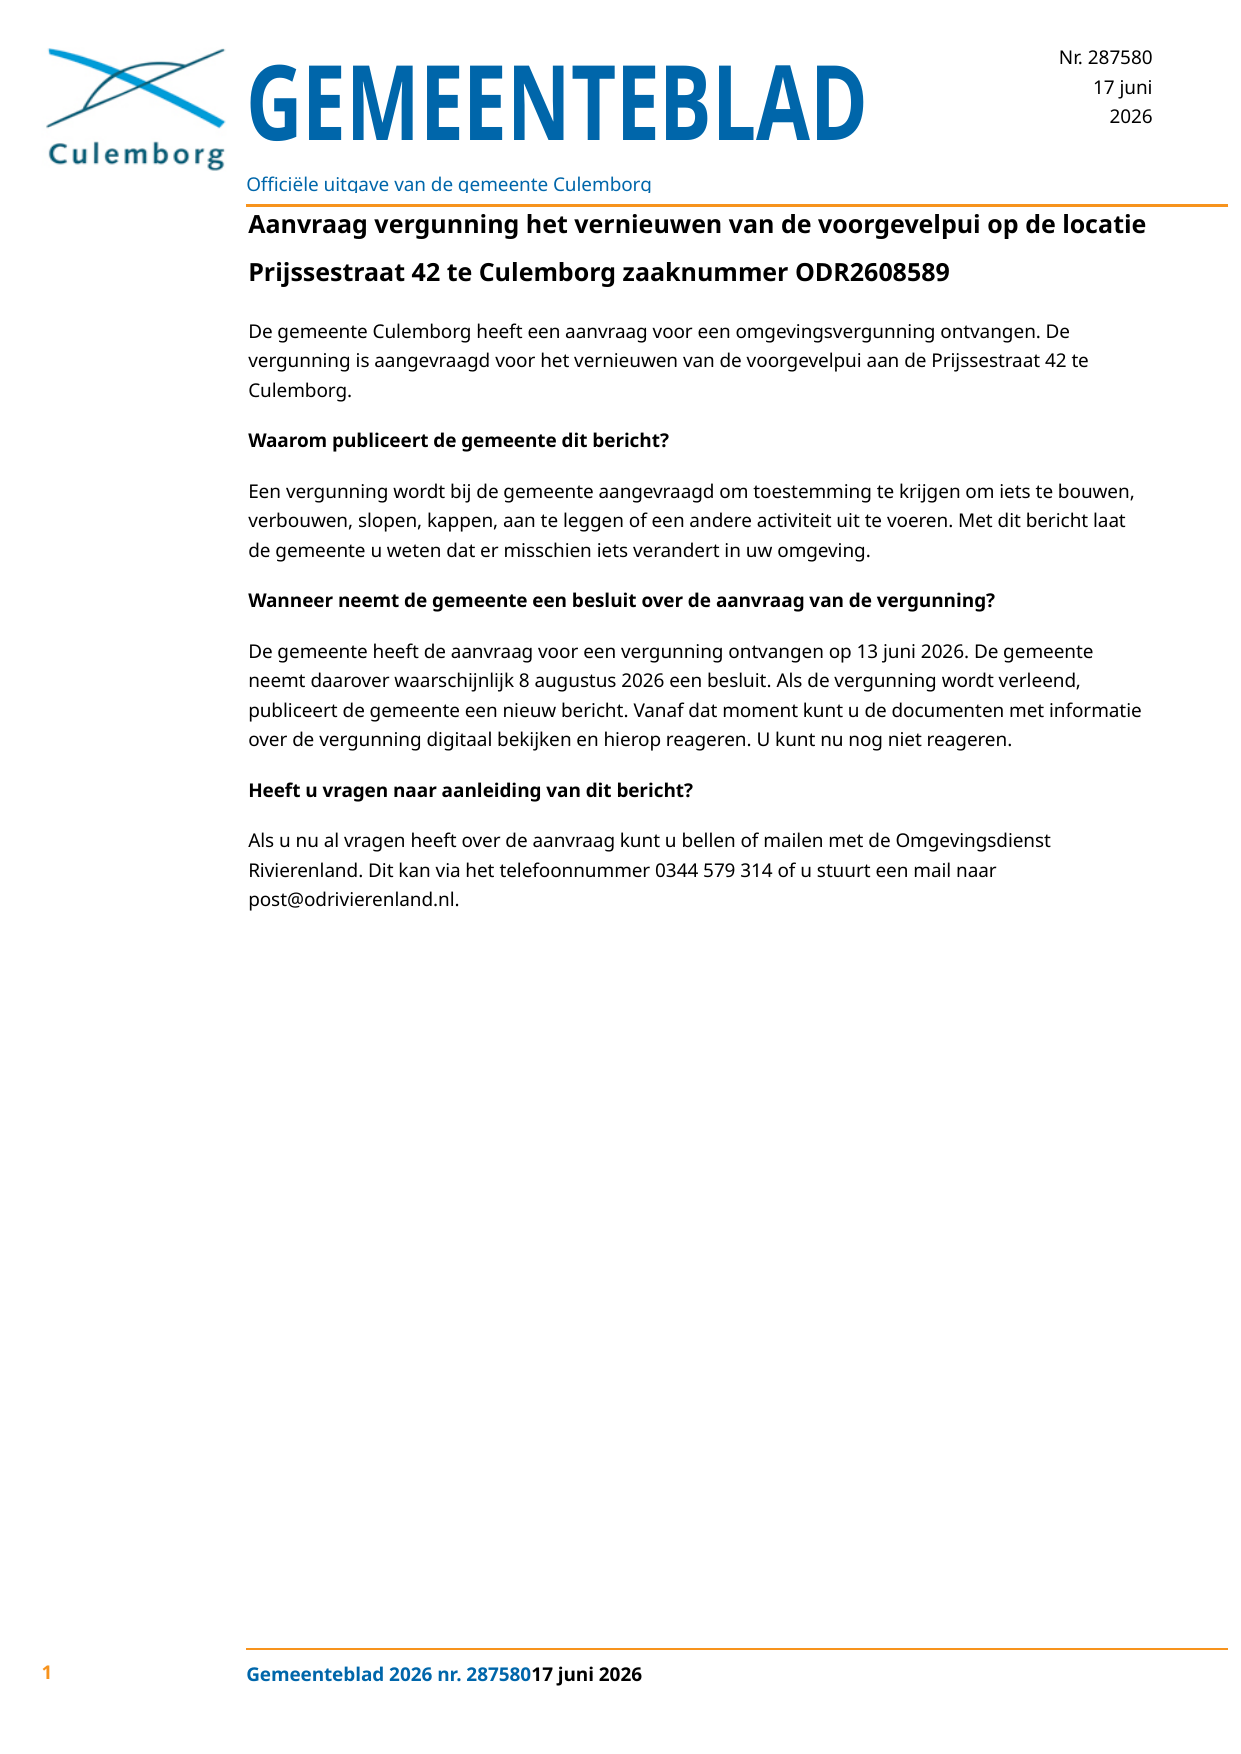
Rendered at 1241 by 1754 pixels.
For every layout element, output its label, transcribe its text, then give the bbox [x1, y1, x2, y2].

text Een vergunning wordt bij de gemeente aangevraagd om toestemming te krijgen om iets te bouwen, verbouwen, slopen, kappen, aan te leggen of een andere activiteit uit te voeren. Met dit bericht laat de gemeente u weten dat er misschien iets verandert in uw omgeving. [248, 478, 1152, 563]
text De gemeente heeft de aanvraag voor een vergunning ontvangen op 13 juni 2026. De gemeente neemt daarover waarschijnlijk 8 augustus 2026 een besluit. Als de vergunning wordt verleend, publiceert de gemeente een nieuw bericht. Vanaf dat moment kunt u de documenten met informatie over de vergunning digitaal bekijken en hierop reageren. U kunt nu nog niet reageren. [248, 638, 1152, 752]
text Wanneer neemt de gemeente een besluit over de aanvraag van de vergunning? [248, 587, 1152, 613]
picture [41, 47, 231, 172]
text Als u nu al vragen heeft over de aanvraag kunt u bellen of mailen met de Omgevingsdienst Rivierenland. Dit kan via het telefoonnummer 0344 579 314 of u stuurt een mail naar post@odrivierenland.nl. [248, 827, 1152, 912]
text Heeft u vragen naar aanleiding van dit bericht? [248, 777, 1152, 803]
text Waarom publiceert de gemeente dit bericht? [248, 427, 1152, 453]
text Aanvraag vergunning het vernieuwen van de voorgevelpui op de locatie Prijssestraat 42 te Culemborg zaaknummer ODR2608589 [248, 207, 1152, 288]
text De gemeente Culemborg heeft een aanvraag voor een omgevingsvergunning ontvangen. De vergunning is aangevraagd voor het vernieuwen van de voorgevelpui aan de Prijssestraat 42 te Culemborg. [248, 318, 1152, 403]
